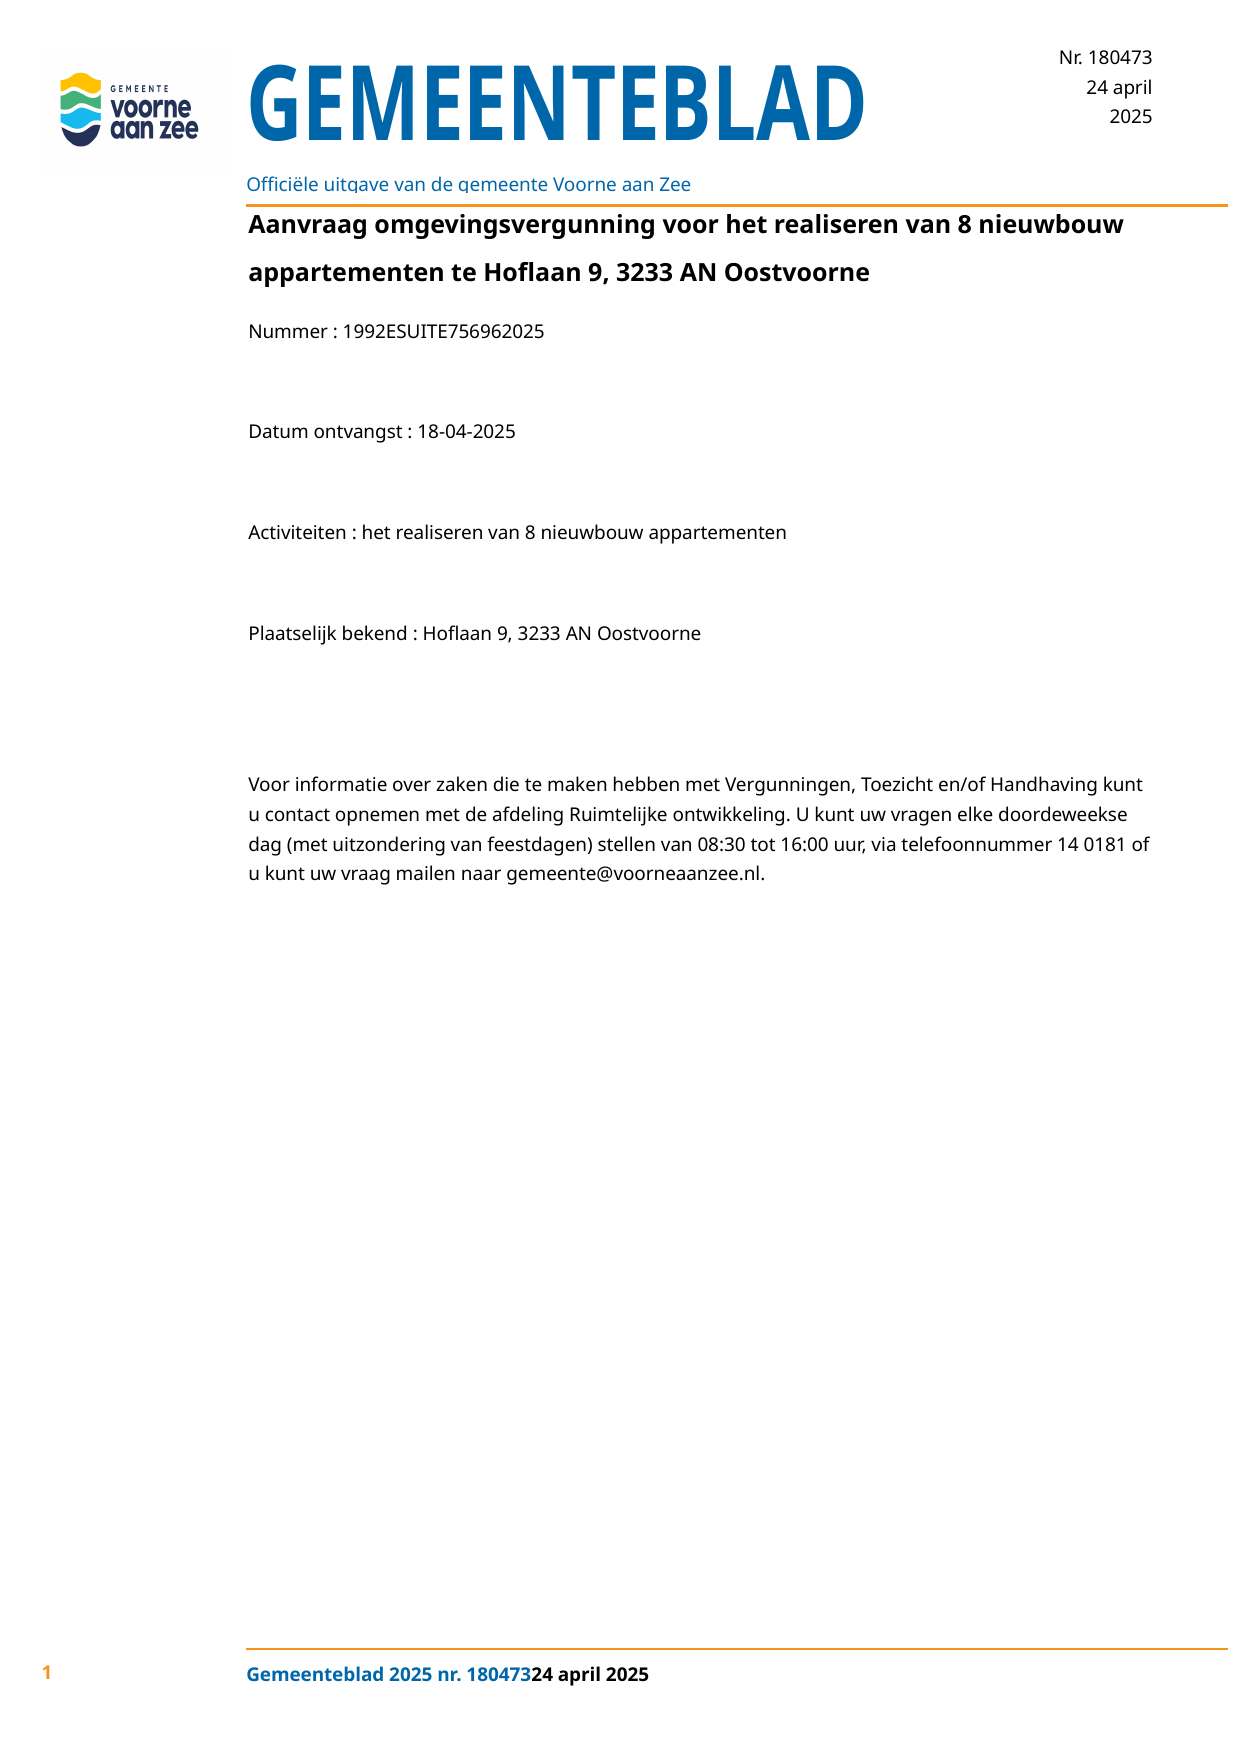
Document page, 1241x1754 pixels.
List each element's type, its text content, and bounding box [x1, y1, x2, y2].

text Nummer : 1992ESUITE756962025 [248, 318, 1152, 344]
text Datum ontvangst : 18-04-2025 [248, 419, 1152, 444]
picture [41, 47, 231, 172]
text Activiteiten : het realiseren van 8 nieuwbouw appartementen [248, 519, 1152, 545]
text Plaatselijk bekend : Hoflaan 9, 3233 AN Oostvoorne [248, 620, 1152, 646]
text Aanvraag omgevingsvergunning voor het realiseren van 8 nieuwbouw appartementen te Hoflaan 9, 3233 AN Oostvoorne [248, 207, 1152, 288]
text Voor informatie over zaken die te maken hebben met Vergunningen, Toezicht en/of Handhaving kunt u contact opnemen met de afdeling Ruimtelijke ontwikkeling. U kunt uw vragen elke doordeweekse dag (met uitzondering van feestdagen) stellen van 08:30 tot 16:00 uur, via telefoonnummer 14 0181 of u kunt uw vraag mailen naar gemeente@voorneaanzee.nl. [248, 772, 1152, 886]
